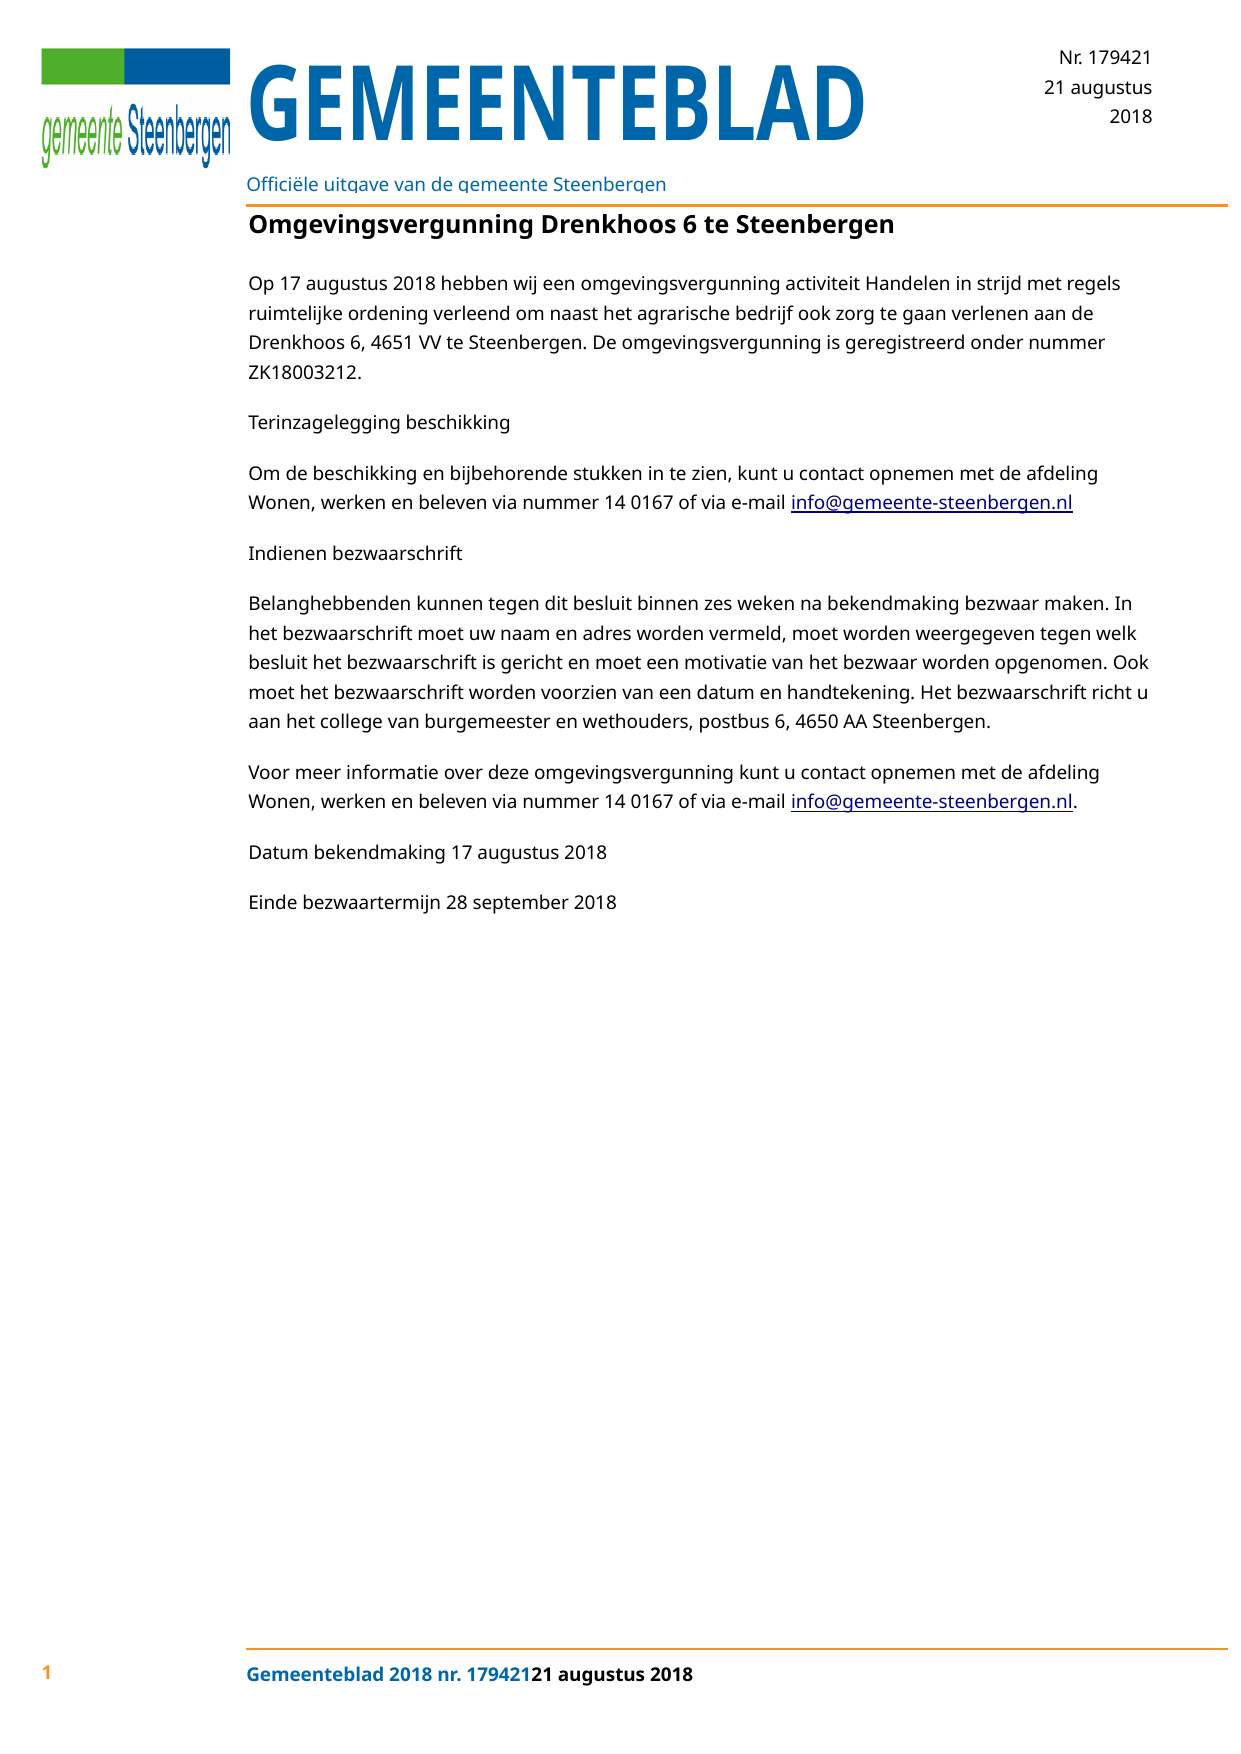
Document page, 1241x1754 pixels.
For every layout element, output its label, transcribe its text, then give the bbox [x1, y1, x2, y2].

text Om de beschikking en bijbehorende stukken in te zien, kunt u contact opnemen met de afdeling Wonen, werken en beleven via nummer 14 0167 of via e-mail info@gemeente-steenbergen.nl [248, 460, 1152, 515]
text Belanghebbenden kunnen tegen dit besluit binnen zes weken na bekendmaking bezwaar maken. In het bezwaarschrift moet uw naam en adres worden vermeld, moet worden weergegeven tegen welk besluit het bezwaarschrift is gericht en moet een motivatie van het bezwaar worden opgenomen. Ook moet het bezwaarschrift worden voorzien van een datum en handtekening. Het bezwaarschrift richt u aan het college van burgemeester en wethouders, postbus 6, 4650 AA Steenbergen. [248, 590, 1152, 734]
text Omgevingsvergunning Drenkhoos 6 te Steenbergen [248, 207, 1152, 241]
text Op 17 augustus 2018 hebben wij een omgevingsvergunning activiteit Handelen in strijd met regels ruimtelijke ordening verleend om naast het agrarische bedrijf ook zorg te gaan verlenen aan de Drenkhoos 6, 4651 VV te Steenbergen. De omgevingsvergunning is geregistreerd onder nummer ZK18003212. [248, 270, 1152, 385]
text Indienen bezwaarschrift [248, 540, 1152, 566]
text Einde bezwaartermijn 28 september 2018 [248, 889, 1152, 915]
text Voor meer informatie over deze omgevingsvergunning kunt u contact opnemen met de afdeling Wonen, werken en beleven via nummer 14 0167 of via e-mail info@gemeente-steenbergen.nl. [248, 759, 1152, 814]
picture [41, 47, 231, 172]
text Terinzagelegging beschikking [248, 409, 1152, 435]
text Datum bekendmaking 17 augustus 2018 [248, 839, 1152, 865]
